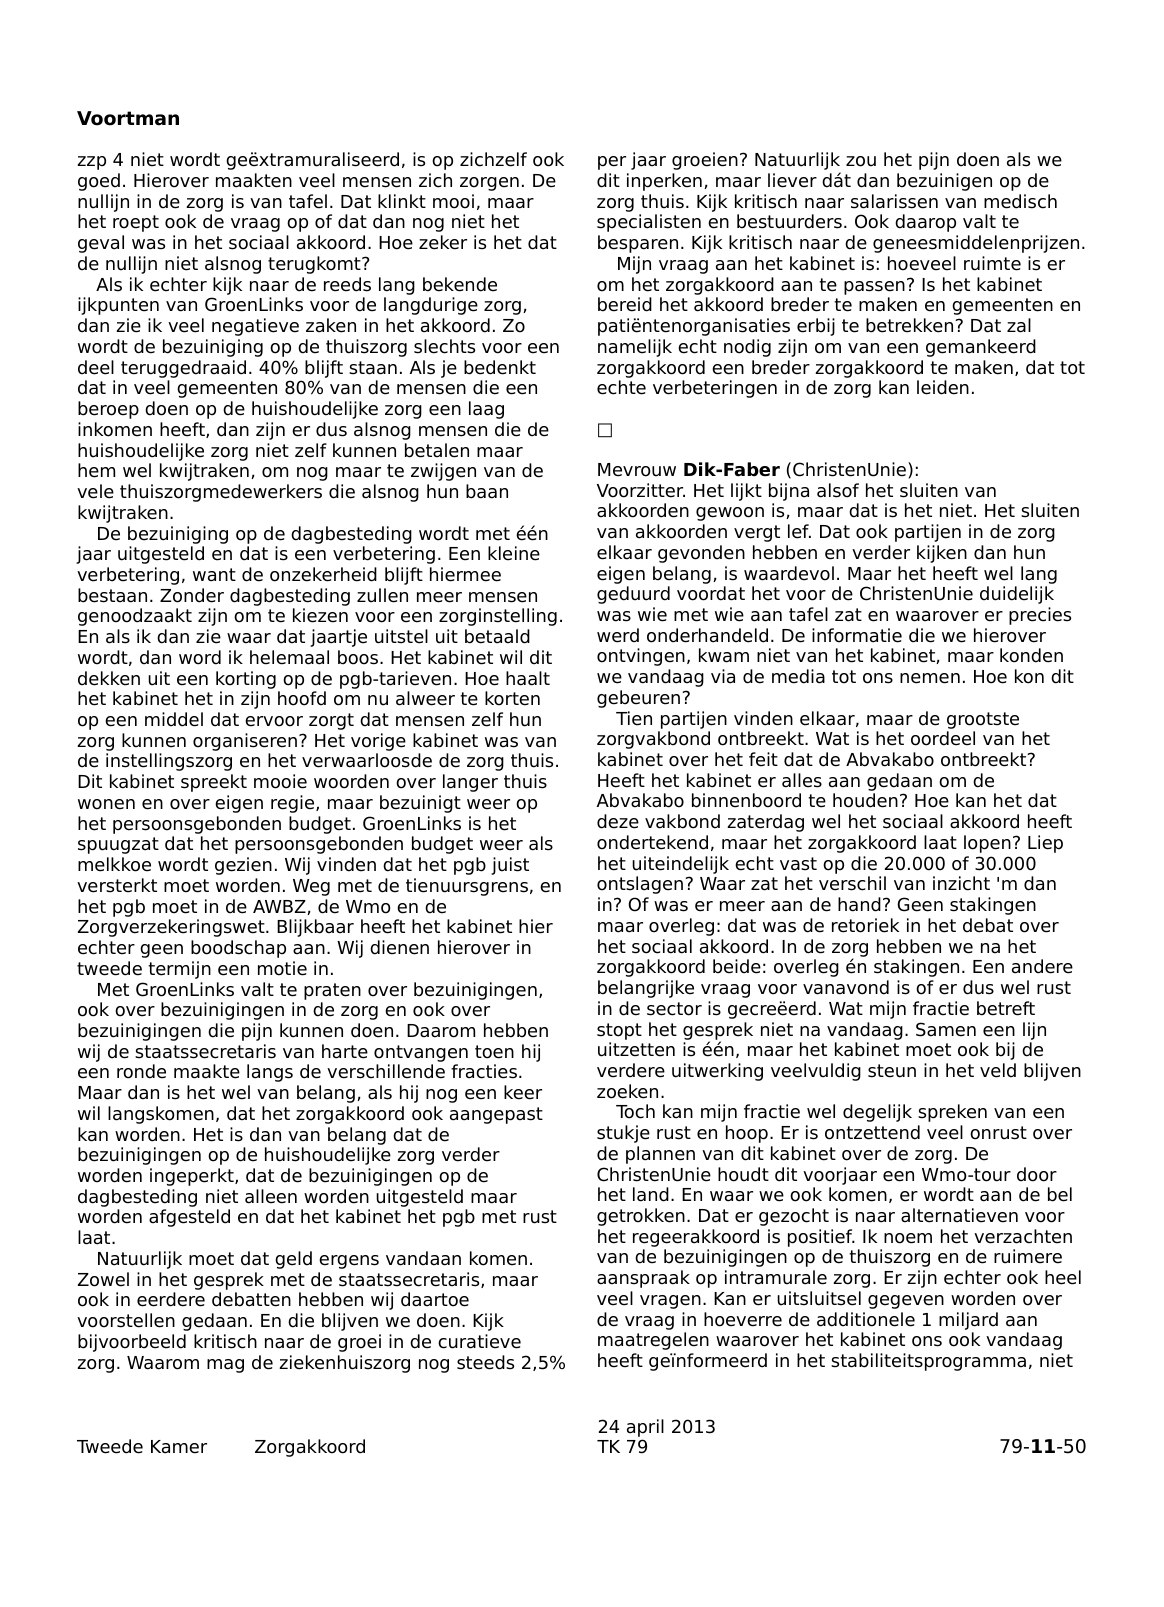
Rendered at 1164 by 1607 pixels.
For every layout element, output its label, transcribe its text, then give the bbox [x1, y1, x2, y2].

text De bezuiniging op de dagbesteding wordt met één jaar uitgesteld en dat is een verbetering. Een kleine verbetering, want de onzekerheid blijft hiermee bestaan. Zonder dagbesteding zullen meer mensen genoodzaakt zijn om te kiezen voor een zorginstelling. En als ik dan zie waar dat jaartje uitstel uit betaald wordt, dan word ik helemaal boos. Het kabinet wil dit dekken uit een korting op de pgb-tarieven. Hoe haalt het kabinet het in zijn hoofd om nu alweer te korten op een middel dat ervoor zorgt dat mensen zelf hun zorg kunnen organiseren? Het vorige kabinet was van de instellingszorg en het verwaarloosde de zorg thuis. Dit kabinet spreekt mooie woorden over langer thuis wonen en over eigen regie, maar bezuinigt weer op het persoonsgebonden budget. GroenLinks is het spuugzat dat het persoonsgebonden budget weer als melkkoe wordt gezien. Wij vinden dat het pgb juist versterkt moet worden. Weg met de tienuursgrens, en het pgb moet in de AWBZ, de Wmo en de Zorgverzekeringswet. Blijkbaar heeft het kabinet hier echter geen boodschap aan. Wij dienen hierover in tweede termijn een motie in. [77, 523, 567, 979]
text zzp 4 niet wordt geëxtramuraliseerd, is op zichzelf ook goed. Hierover maakten veel mensen zich zorgen. De nullijn in de zorg is van tafel. Dat klinkt mooi, maar het roept ook de vraag op of dat dan nog niet het geval was in het sociaal akkoord. Hoe zeker is het dat de nullijn niet alsnog terugkomt? [77, 150, 567, 274]
text Als ik echter kijk naar de reeds lang bekende ijkpunten van GroenLinks voor de langdurige zorg, dan zie ik veel negatieve zaken in het akkoord. Zo wordt de bezuiniging op de thuiszorg slechts voor een deel teruggedraaid. 40% blijft staan. Als je bedenkt dat in veel gemeenten 80% van de mensen die een beroep doen op de huishoudelijke zorg een laag inkomen heeft, dan zijn er dus alsnog mensen die de huishoudelijke zorg niet zelf kunnen betalen maar hem wel kwijtraken, om nog maar te zwijgen van de vele thuiszorgmedewerkers die alsnog hun baan kwijtraken. [77, 274, 567, 523]
text Natuurlijk moet dat geld ergens vandaan komen. Zowel in het gesprek met de staatssecretaris, maar ook in eerdere debatten hebben wij daartoe voorstellen gedaan. En die blijven we doen. Kijk bijvoorbeeld kritisch naar de groei in de curatieve zorg. Waarom mag de ziekenhuiszorg nog steeds 2,5% [77, 1249, 567, 1373]
text Met GroenLinks valt te praten over bezuinigingen, ook over bezuinigingen in de zorg en ook over bezuinigingen die pijn kunnen doen. Daarom hebben wij de staatssecretaris van harte ontvangen toen hij een ronde maakte langs de verschillende fracties. Maar dan is het wel van belang, als hij nog een keer wil langskomen, dat het zorgakkoord ook aangepast kan worden. Het is dan van belang dat de bezuinigingen op de huishoudelijke zorg verder worden ingeperkt, dat de bezuinigingen op de dagbesteding niet alleen worden uitgesteld maar worden afgesteld en dat het kabinet het pgb met rust laat. [77, 979, 567, 1249]
text per jaar groeien? Natuurlijk zou het pijn doen als we dit inperken, maar liever dát dan bezuinigen op de zorg thuis. Kijk kritisch naar salarissen van medisch specialisten en bestuurders. Ook daarop valt te besparen. Kijk kritisch naar de geneesmiddelenprijzen. [596, 150, 1087, 254]
text Mevrouw Dik-Faber (ChristenUnie): [596, 460, 1087, 480]
text Toch kan mijn fractie wel degelijk spreken van een stukje rust en hoop. Er is ontzettend veel onrust over de plannen van dit kabinet over de zorg. De ChristenUnie houdt dit voorjaar een Wmo-tour door het land. En waar we ook komen, er wordt aan de bel getrokken. Dat er gezocht is naar alternatieven voor het regeerakkoord is positief. Ik noem het verzachten van de bezuinigingen op de thuiszorg en de ruimere aanspraak op intramurale zorg. Er zijn echter ook heel veel vragen. Kan er uitsluitsel gegeven worden over de vraag in hoeverre de additionele 1 miljard aan maatregelen waarover het kabinet ons ook vandaag heeft geïnformeerd in het stabiliteitsprogramma, niet [596, 1102, 1087, 1372]
text □ [596, 419, 1087, 440]
text Mijn vraag aan het kabinet is: hoeveel ruimte is er om het zorgakkoord aan te passen? Is het kabinet bereid het akkoord breder te maken en gemeenten en patiëntenorganisaties erbij te betrekken? Dat zal namelijk echt nodig zijn om van een gemankeerd zorgakkoord een breder zorgakkoord te maken, dat tot echte verbeteringen in de zorg kan leiden. [596, 254, 1087, 399]
text Tien partijen vinden elkaar, maar de grootste zorgvakbond ontbreekt. Wat is het oordeel van het kabinet over het feit dat de Abvakabo ontbreekt? Heeft het kabinet er alles aan gedaan om de Abvakabo binnenboord te houden? Hoe kan het dat deze vakbond zaterdag wel het sociaal akkoord heeft ondertekend, maar het zorgakkoord laat lopen? Liep het uiteindelijk echt vast op die 20.000 of 30.000 ontslagen? Waar zat het verschil van inzicht 'm dan in? Of was er meer aan de hand? Geen stakingen maar overleg: dat was de retoriek in het debat over het sociaal akkoord. In de zorg hebben we na het zorgakkoord beide: overleg én stakingen. Een andere belangrijke vraag voor vanavond is of er dus wel rust in de sector is gecreëerd. Wat mijn fractie betreft stopt het gesprek niet na vandaag. Samen een lijn uitzetten is één, maar het kabinet moet ook bij de verdere uitwerking veelvuldig steun in het veld blijven zoeken. [596, 708, 1087, 1102]
text Voorzitter. Het lijkt bijna alsof het sluiten van akkoorden gewoon is, maar dat is het niet. Het sluiten van akkoorden vergt lef. Dat ook partijen in de zorg elkaar gevonden hebben en verder kijken dan hun eigen belang, is waardevol. Maar het heeft wel lang geduurd voordat het voor de ChristenUnie duidelijk was wie met wie aan tafel zat en waarover er precies werd onderhandeld. De informatie die we hierover ontvingen, kwam niet van het kabinet, maar konden we vandaag via de media tot ons nemen. Hoe kon dit gebeuren? [596, 480, 1087, 708]
